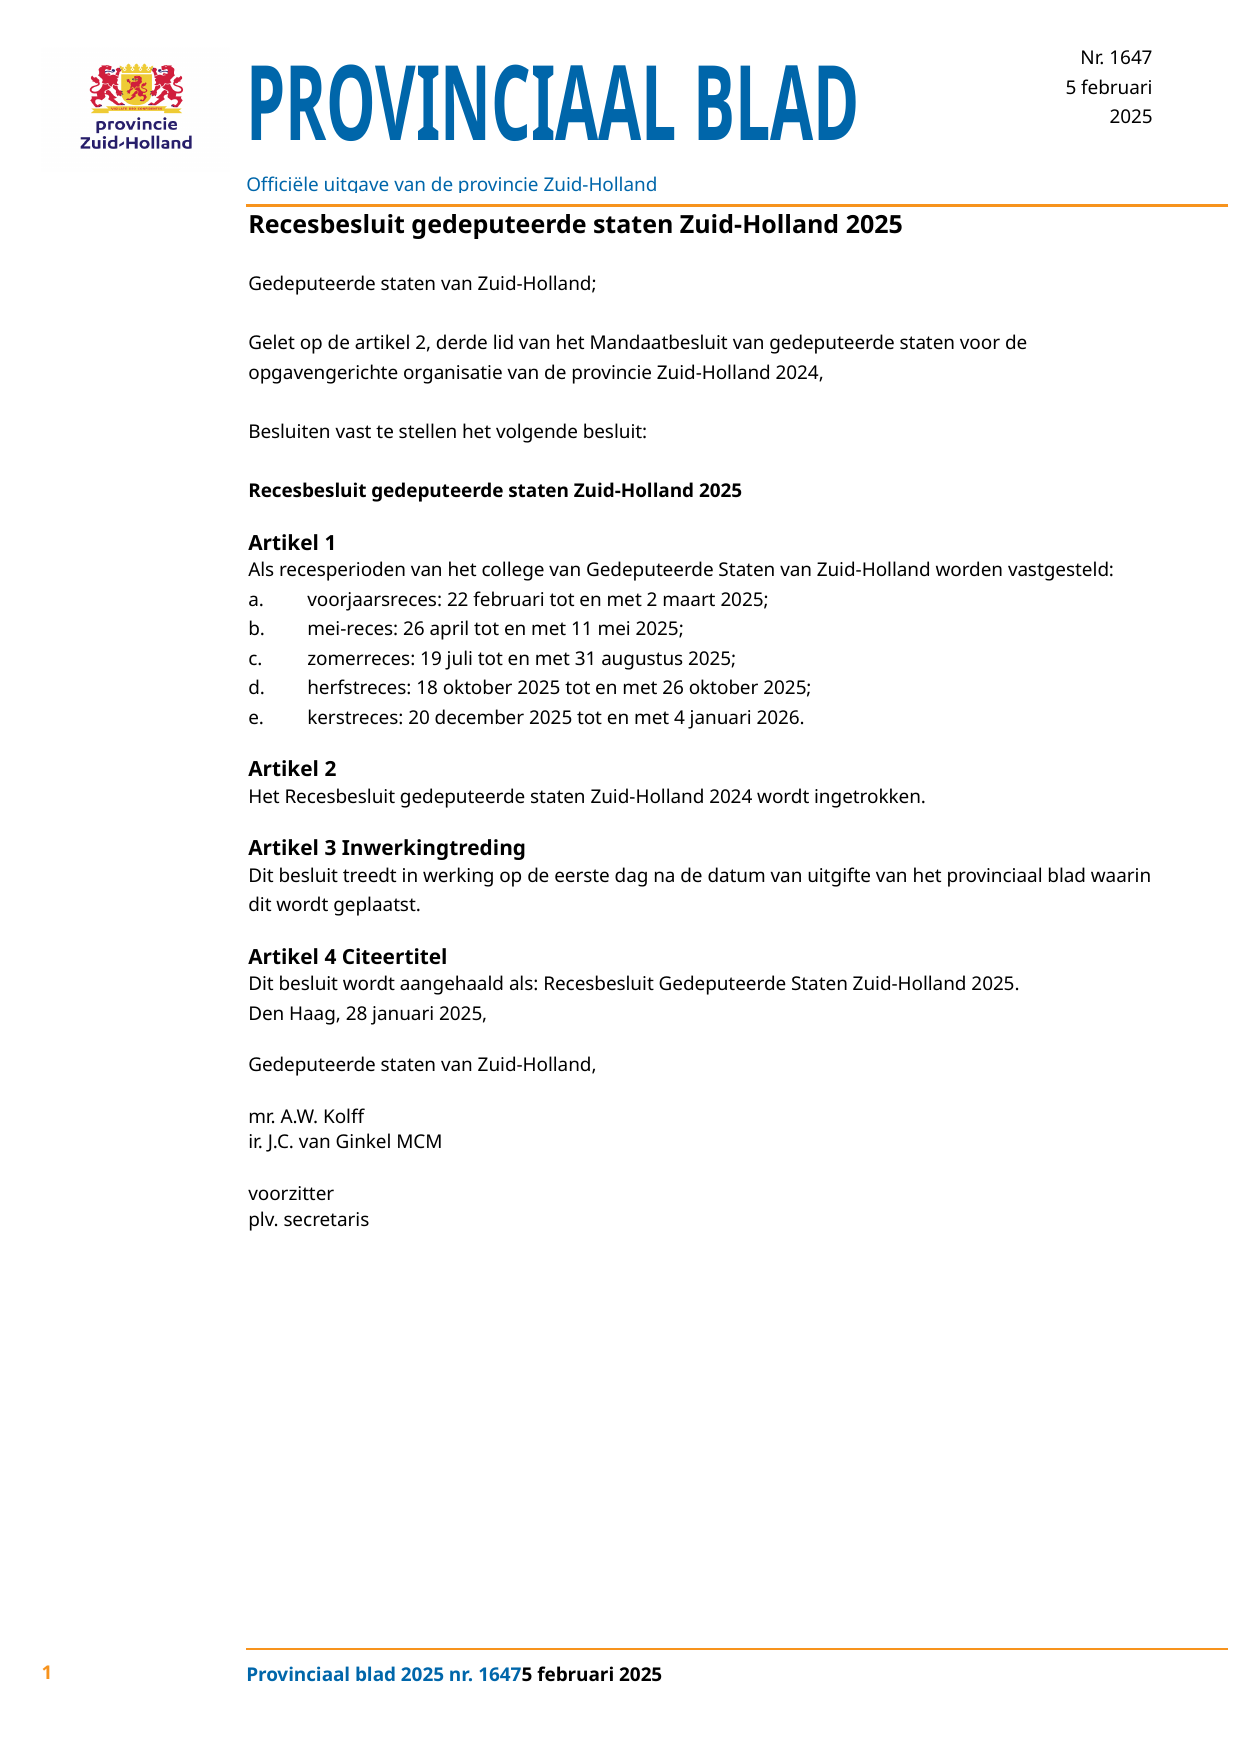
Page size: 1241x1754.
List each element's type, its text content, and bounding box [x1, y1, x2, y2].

text plv. secretaris [248, 1206, 1152, 1231]
text Dit besluit treedt in werking op de eerste dag na de datum van uitgifte van het provinciaal blad waarin dit wordt geplaatst. [248, 862, 1152, 917]
text Artikel 1 [248, 528, 1152, 556]
text Gelet op de artikel 2, derde lid van het Mandaatbesluit van gedeputeerde staten voor de opgavengerichte organisatie van de provincie Zuid-Holland 2024, [248, 329, 1152, 385]
text Den Haag, 28 januari 2025, [248, 1000, 1152, 1026]
list zomerreces: 19 juli tot en met 31 augustus 2025; [248, 645, 1152, 671]
list mei-reces: 26 april tot en met 11 mei 2025; [248, 615, 1152, 641]
text voorzitter [248, 1180, 1152, 1206]
text mr. A.W. Kolff [248, 1103, 1152, 1128]
text Gedeputeerde staten van Zuid-Holland; [248, 270, 1152, 296]
list herfstreces: 18 oktober 2025 tot en met 26 oktober 2025; [248, 674, 1152, 700]
list kerstreces: 20 december 2025 tot en met 4 januari 2026. [248, 704, 1152, 730]
text Artikel 2 [248, 754, 1152, 783]
text Als recesperioden van het college van Gedeputeerde Staten van Zuid-Holland worden vastgesteld: [248, 556, 1152, 582]
text Het Recesbesluit gedeputeerde staten Zuid-Holland 2024 wordt ingetrokken. [248, 783, 1152, 809]
text Recesbesluit gedeputeerde staten Zuid-Holland 2025 [248, 207, 1152, 241]
text Artikel 4 Citeertitel [248, 942, 1152, 970]
text Besluiten vast te stellen het volgende besluit: [248, 418, 1152, 444]
picture [41, 47, 231, 172]
text Gedeputeerde staten van Zuid-Holland, [248, 1051, 1152, 1077]
text Artikel 3 Inwerkingtreding [248, 833, 1152, 862]
list voorjaarsreces: 22 februari tot en met 2 maart 2025; [248, 586, 1152, 612]
text Dit besluit wordt aangehaald als: Recesbesluit Gedeputeerde Staten Zuid-Holland 2025. [248, 970, 1152, 996]
text ir. J.C. van Ginkel MCM [248, 1128, 1152, 1154]
text Recesbesluit gedeputeerde staten Zuid-Holland 2025 [248, 477, 1152, 503]
